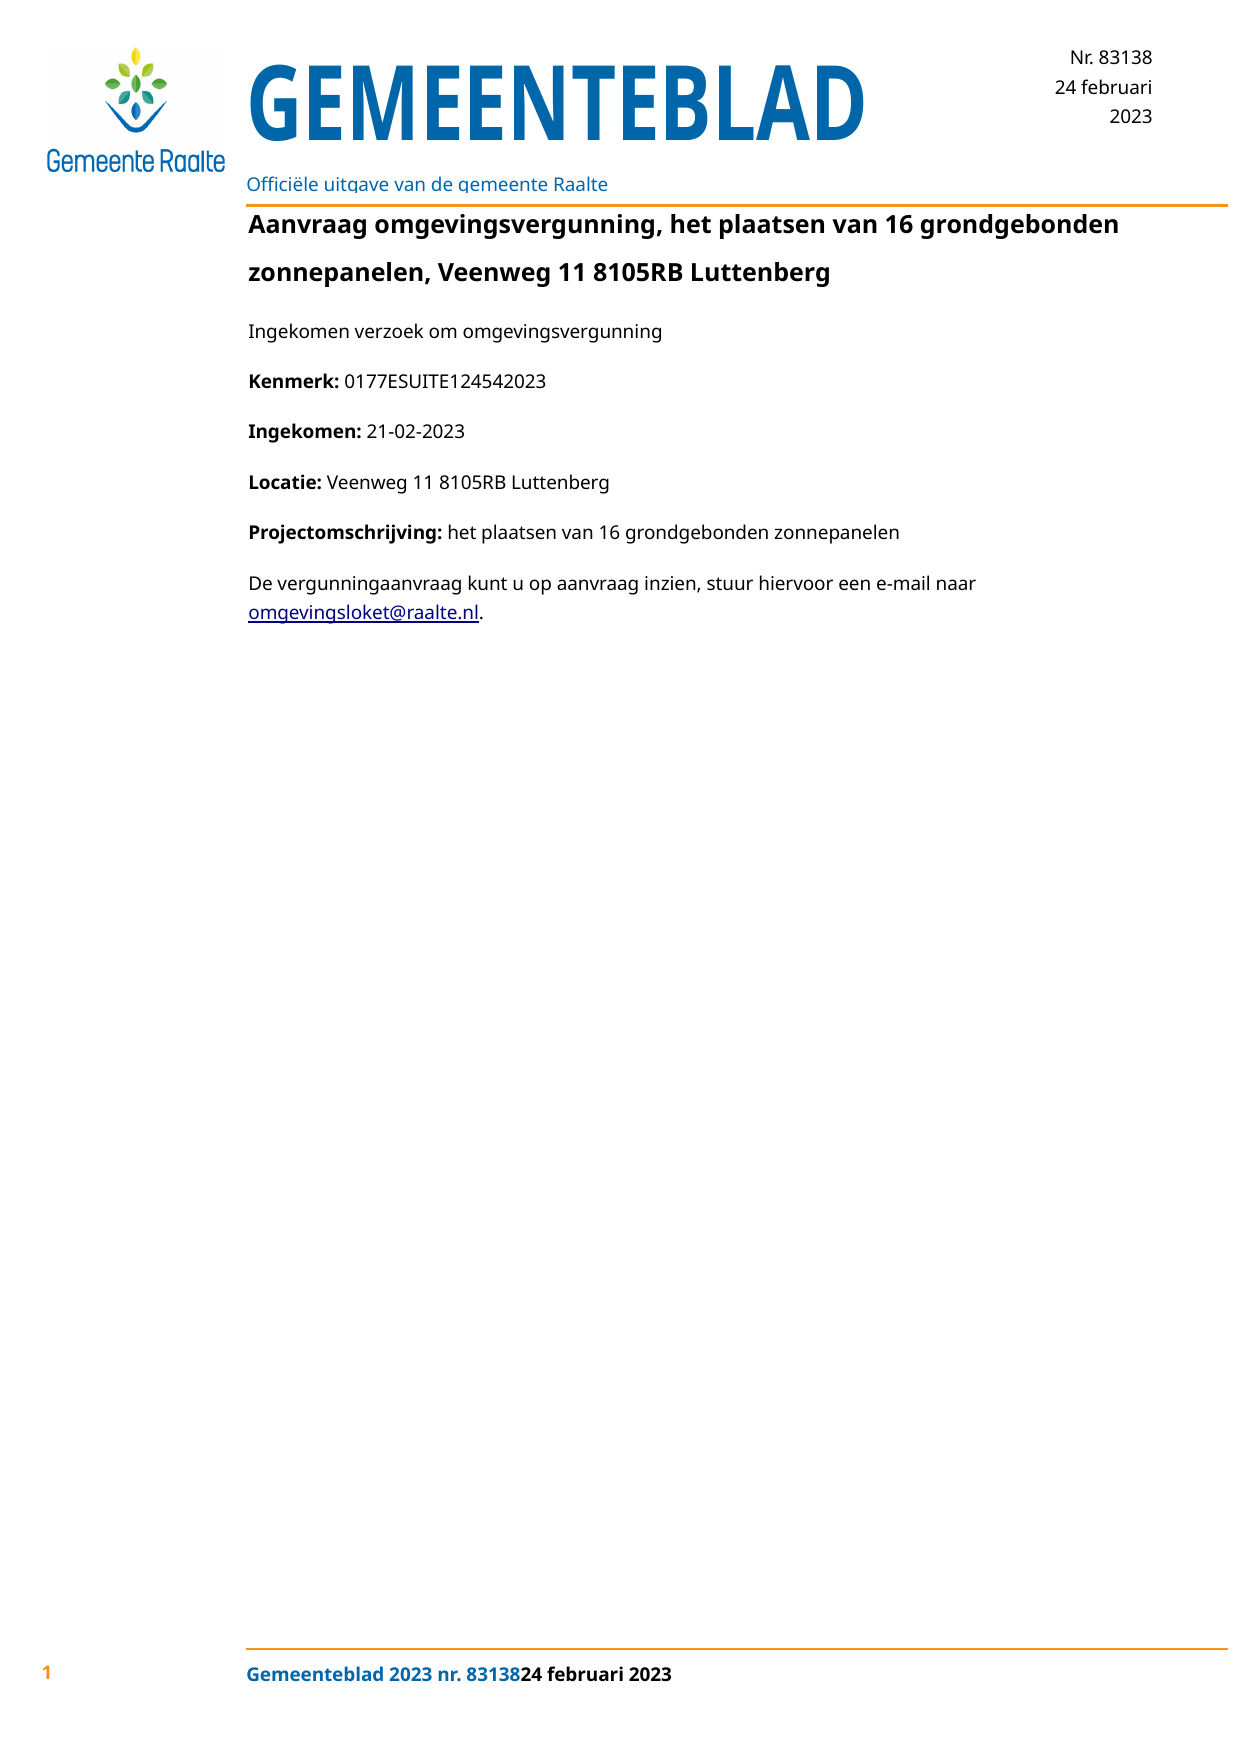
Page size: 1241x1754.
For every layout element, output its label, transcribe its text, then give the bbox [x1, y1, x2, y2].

text Kenmerk: 0177ESUITE124542023 [248, 368, 1152, 394]
text Locatie: Veenweg 11 8105RB Luttenberg [248, 469, 1152, 495]
text De vergunningaanvraag kunt u op aanvraag inzien, stuur hiervoor een e-mail naar omgevingsloket@raalte.nl. [248, 570, 1152, 625]
text Aanvraag omgevingsvergunning, het plaatsen van 16 grondgebonden zonnepanelen, Veenweg 11 8105RB Luttenberg [248, 207, 1152, 288]
text Ingekomen verzoek om omgevingsvergunning [248, 318, 1152, 344]
picture [41, 47, 231, 172]
text Ingekomen: 21-02-2023 [248, 419, 1152, 444]
text Projectomschrijving: het plaatsen van 16 grondgebonden zonnepanelen [248, 519, 1152, 545]
